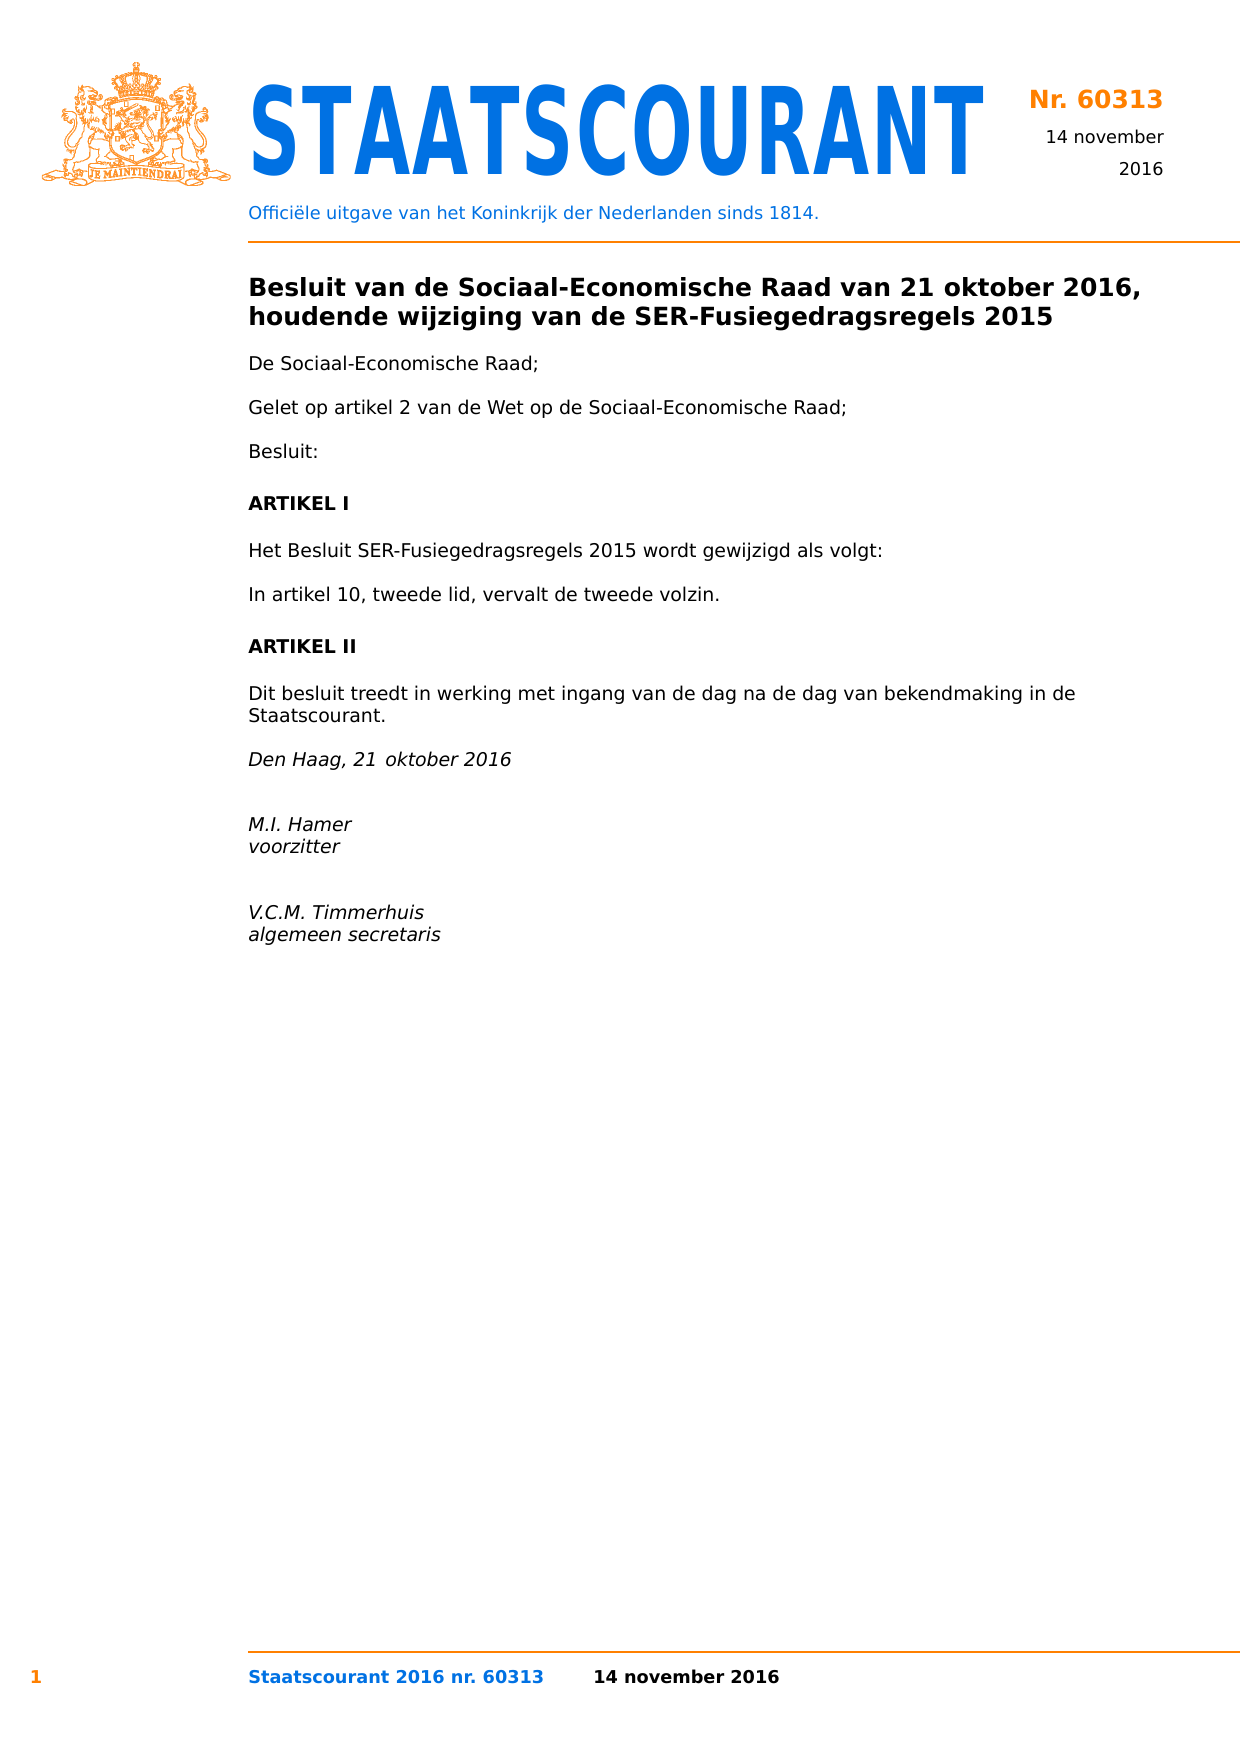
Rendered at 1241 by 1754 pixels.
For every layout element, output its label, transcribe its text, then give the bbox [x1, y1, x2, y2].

table_cell Officiële uitgave van het Koninkrijk der Nederlanden sinds 1814. [248, 203, 1240, 241]
text Gelet op artikel 2 van de Wet op de Sociaal-Economische Raad; [248, 397, 1163, 419]
text De Sociaal-Economische Raad; [248, 353, 1163, 375]
text Dit besluit treedt in werking met ingang van de dag na de dag van bekendmaking in de Staatscourant. [248, 683, 1163, 727]
table_cell 14 november [998, 121, 1240, 153]
text M.I. Hamer voorzitter [248, 792, 1163, 858]
subtitle ARTIKEL I [248, 493, 1163, 515]
text Het Besluit SER-Fusiegedragsregels 2015 wordt gewijzigd als volgt: [248, 540, 1163, 562]
table_header Nr. 60313 [998, 62, 1240, 121]
text V.C.M. Timmerhuis algemeen secretaris [248, 880, 1163, 946]
subtitle Besluit van de Sociaal-Economische Raad van 21 oktober 2016, houdende wijziging van de SER-Fusiegedragsregels 2015 [248, 273, 1163, 331]
table_header [25, 62, 248, 241]
subtitle ARTIKEL II [248, 636, 1163, 658]
text Den Haag, 21 oktober 2016 [248, 748, 1163, 771]
text In artikel 10, tweede lid, vervalt de tweede volzin. [248, 584, 1163, 606]
text Besluit: [248, 441, 1163, 463]
table_cell 2016 [998, 153, 1240, 203]
picture [41, 62, 231, 186]
table_header STAATSCOURANT [248, 62, 998, 203]
